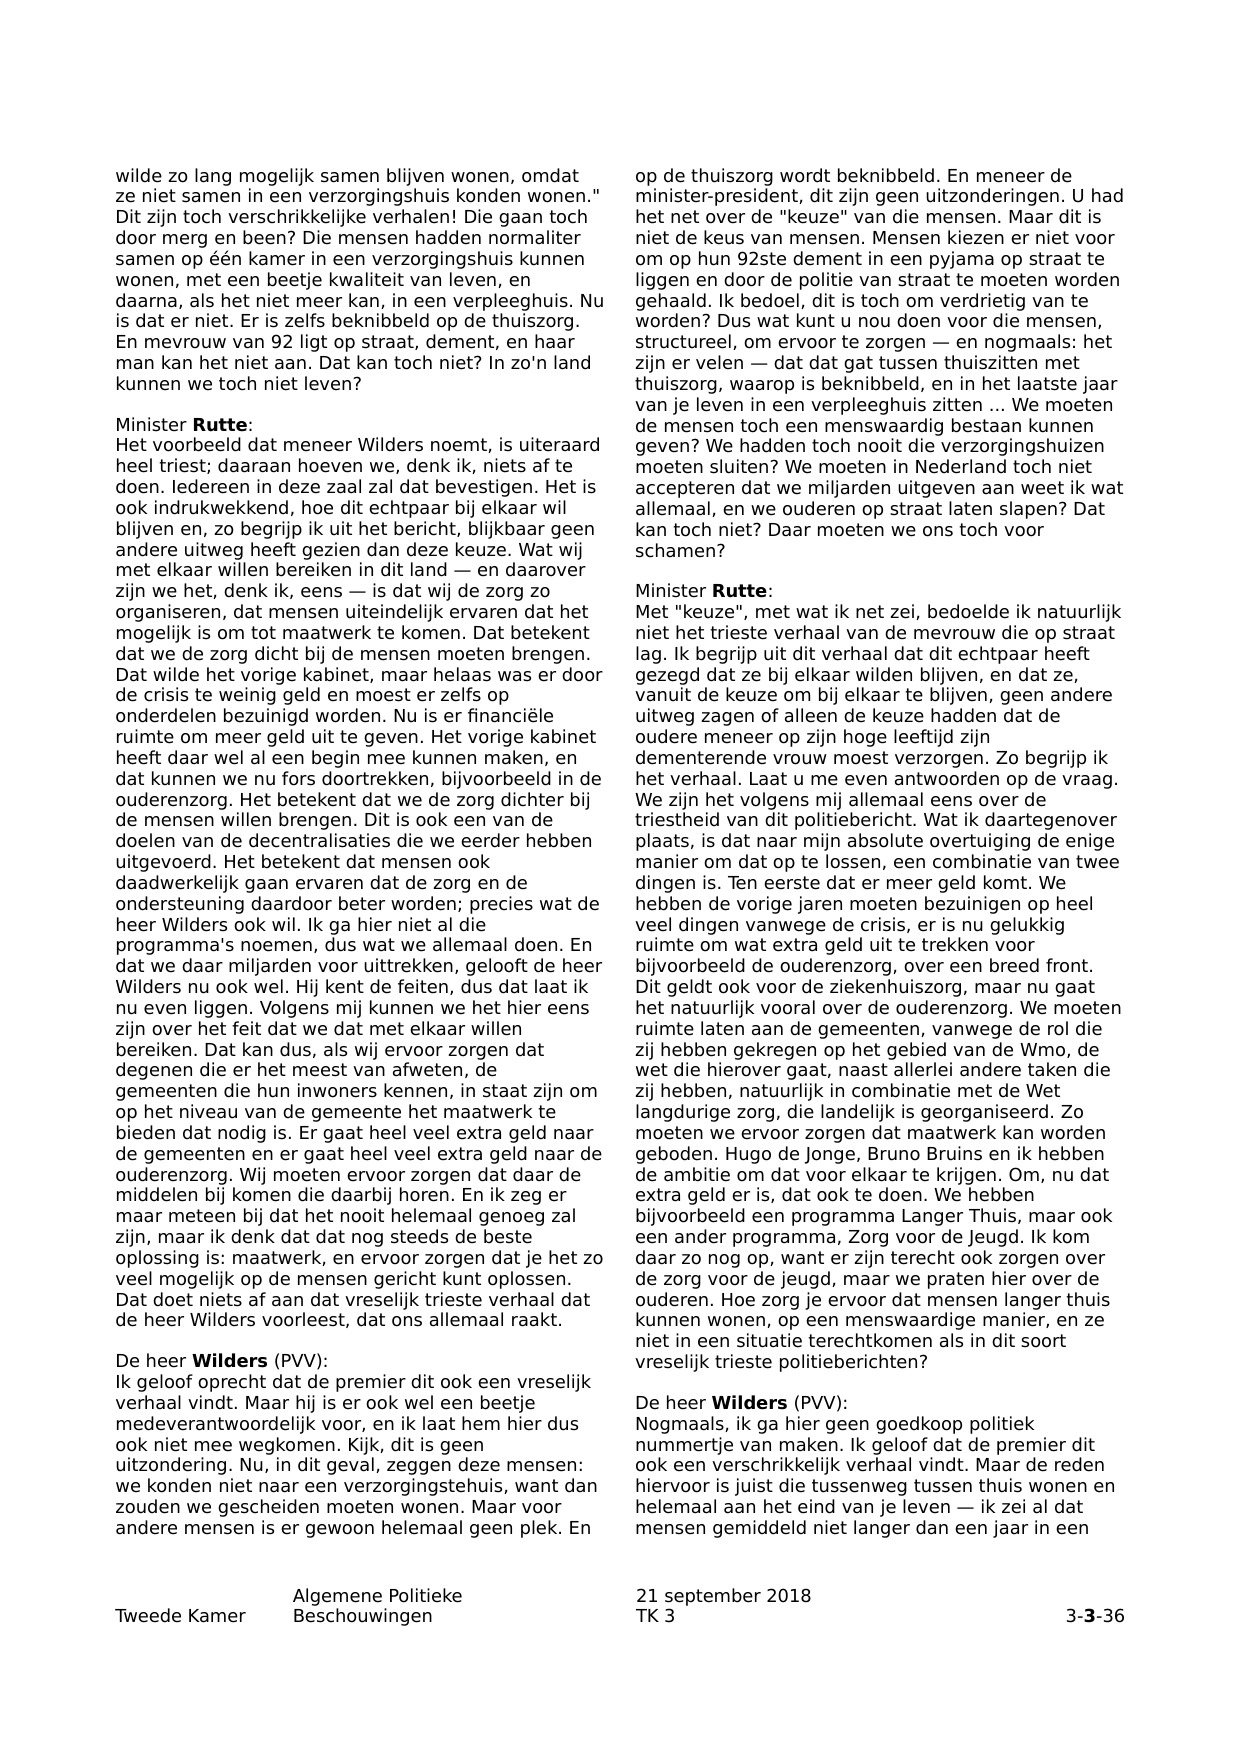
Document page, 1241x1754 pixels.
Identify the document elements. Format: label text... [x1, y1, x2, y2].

text Ik geloof oprecht dat de premier dit ook een vreselijk verhaal vindt. Maar hij is er ook wel een beetje medeverantwoordelijk voor, en ik laat hem hier dus ook niet mee wegkomen. Kijk, dit is geen uitzondering. Nu, in dit geval, zeggen deze mensen: we konden niet naar een verzorgingstehuis, want dan zouden we gescheiden moeten wonen. Maar voor andere mensen is er gewoon helemaal geen plek. En [115, 1372, 605, 1538]
text Dit zijn toch verschrikkelijke verhalen! Die gaan toch door merg en been? Die mensen hadden normaliter samen op één kamer in een verzorgingshuis kunnen wonen, met een beetje kwaliteit van leven, en daarna, als het niet meer kan, in een verpleeghuis. Nu is dat er niet. Er is zelfs beknibbeld op de thuiszorg. En mevrouw van 92 ligt op straat, dement, en haar man kan het niet aan. Dat kan toch niet? In zo'n land kunnen we toch niet leven? [115, 207, 605, 394]
text Met "keuze", met wat ik net zei, bedoelde ik natuurlijk niet het trieste verhaal van de mevrouw die op straat lag. Ik begrijp uit dit verhaal dat dit echtpaar heeft gezegd dat ze bij elkaar wilden blijven, en dat ze, vanuit de keuze om bij elkaar te blijven, geen andere uitweg zagen of alleen de keuze hadden dat de oudere meneer op zijn hoge leeftijd zijn dementerende vrouw moest verzorgen. Zo begrijp ik het verhaal. Laat u me even antwoorden op de vraag. We zijn het volgens mij allemaal eens over de triestheid van dit politiebericht. Wat ik daartegenover plaats, is dat naar mijn absolute overtuiging de enige manier om dat op te lossen, een combinatie van twee dingen is. Ten eerste dat er meer geld komt. We hebben de vorige jaren moeten bezuinigen op heel veel dingen vanwege de crisis, er is nu gelukkig ruimte om wat extra geld uit te trekken voor bijvoorbeeld de ouderenzorg, over een breed front. Dit geldt ook voor de ziekenhuiszorg, maar nu gaat het natuurlijk vooral over de ouderenzorg. We moeten ruimte laten aan de gemeenten, vanwege de rol die zij hebben gekregen op het gebied van de Wmo, de wet die hierover gaat, naast allerlei andere taken die zij hebben, natuurlijk in combinatie met de Wet langdurige zorg, die landelijk is georganiseerd. Zo moeten we ervoor zorgen dat maatwerk kan worden geboden. Hugo de Jonge, Bruno Bruins en ik hebben de ambitie om dat voor elkaar te krijgen. Om, nu dat extra geld er is, dat ook te doen. We hebben bijvoorbeeld een programma Langer Thuis, maar ook een ander programma, Zorg voor de Jeugd. Ik kom daar zo nog op, want er zijn terecht ook zorgen over de zorg voor de jeugd, maar we praten hier over de ouderen. Hoe zorg je ervoor dat mensen langer thuis kunnen wonen, op een menswaardige manier, en ze niet in een situatie terechtkomen als in dit soort vreselijk trieste politieberichten? [635, 602, 1125, 1373]
text Nogmaals, ik ga hier geen goedkoop politiek nummertje van maken. Ik geloof dat de premier dit ook een verschrikkelijk verhaal vindt. Maar de reden hiervoor is juist die tussenweg tussen thuis wonen en helemaal aan het eind van je leven — ik zei al dat mensen gemiddeld niet langer dan een jaar in een [635, 1413, 1125, 1538]
text De heer Wilders (PVV): [635, 1393, 1125, 1413]
text Minister Rutte: [115, 414, 605, 435]
text De heer Wilders (PVV): [115, 1351, 605, 1372]
text wilde zo lang mogelijk samen blijven wonen, omdat ze niet samen in een verzorgingshuis konden wonen." [115, 165, 605, 207]
text op de thuiszorg wordt beknibbeld. En meneer de minister-president, dit zijn geen uitzonderingen. U had het net over de "keuze" van die mensen. Maar dit is niet de keus van mensen. Mensen kiezen er niet voor om op hun 92ste dement in een pyjama op straat te liggen en door de politie van straat te moeten worden gehaald. Ik bedoel, dit is toch om verdrietig van te worden? Dus wat kunt u nou doen voor die mensen, structureel, om ervoor te zorgen — en nogmaals: het zijn er velen — dat dat gat tussen thuiszitten met thuiszorg, waarop is beknibbeld, en in het laatste jaar van je leven in een verpleeghuis zitten ... We moeten de mensen toch een menswaardig bestaan kunnen geven? We hadden toch nooit die verzorgingshuizen moeten sluiten? We moeten in Nederland toch niet accepteren dat we miljarden uitgeven aan weet ik wat allemaal, en we ouderen op straat laten slapen? Dat kan toch niet? Daar moeten we ons toch voor schamen? [635, 165, 1125, 561]
text Het voorbeeld dat meneer Wilders noemt, is uiteraard heel triest; daaraan hoeven we, denk ik, niets af te doen. Iedereen in deze zaal zal dat bevestigen. Het is ook indrukwekkend, hoe dit echtpaar bij elkaar wil blijven en, zo begrijp ik uit het bericht, blijkbaar geen andere uitweg heeft gezien dan deze keuze. Wat wij met elkaar willen bereiken in dit land — en daarover zijn we het, denk ik, eens — is dat wij de zorg zo organiseren, dat mensen uiteindelijk ervaren dat het mogelijk is om tot maatwerk te komen. Dat betekent dat we de zorg dicht bij de mensen moeten brengen. Dat wilde het vorige kabinet, maar helaas was er door de crisis te weinig geld en moest er zelfs op onderdelen bezuinigd worden. Nu is er financiële ruimte om meer geld uit te geven. Het vorige kabinet heeft daar wel al een begin mee kunnen maken, en dat kunnen we nu fors doortrekken, bijvoorbeeld in de ouderenzorg. Het betekent dat we de zorg dichter bij de mensen willen brengen. Dit is ook een van de doelen van de decentralisaties die we eerder hebben uitgevoerd. Het betekent dat mensen ook daadwerkelijk gaan ervaren dat de zorg en de ondersteuning daardoor beter worden; precies wat de heer Wilders ook wil. Ik ga hier niet al die programma's noemen, dus wat we allemaal doen. En dat we daar miljarden voor uittrekken, gelooft de heer Wilders nu ook wel. Hij kent de feiten, dus dat laat ik nu even liggen. Volgens mij kunnen we het hier eens zijn over het feit dat we dat met elkaar willen bereiken. Dat kan dus, als wij ervoor zorgen dat degenen die er het meest van afweten, de gemeenten die hun inwoners kennen, in staat zijn om op het niveau van de gemeente het maatwerk te bieden dat nodig is. Er gaat heel veel extra geld naar de gemeenten en er gaat heel veel extra geld naar de ouderenzorg. Wij moeten ervoor zorgen dat daar de middelen bij komen die daarbij horen. En ik zeg er maar meteen bij dat het nooit helemaal genoeg zal zijn, maar ik denk dat dat nog steeds de beste oplossing is: maatwerk, en ervoor zorgen dat je het zo veel mogelijk op de mensen gericht kunt oplossen. Dat doet niets af aan dat vreselijk trieste verhaal dat de heer Wilders voorleest, dat ons allemaal raakt. [115, 435, 605, 1331]
text Minister Rutte: [635, 581, 1125, 602]
